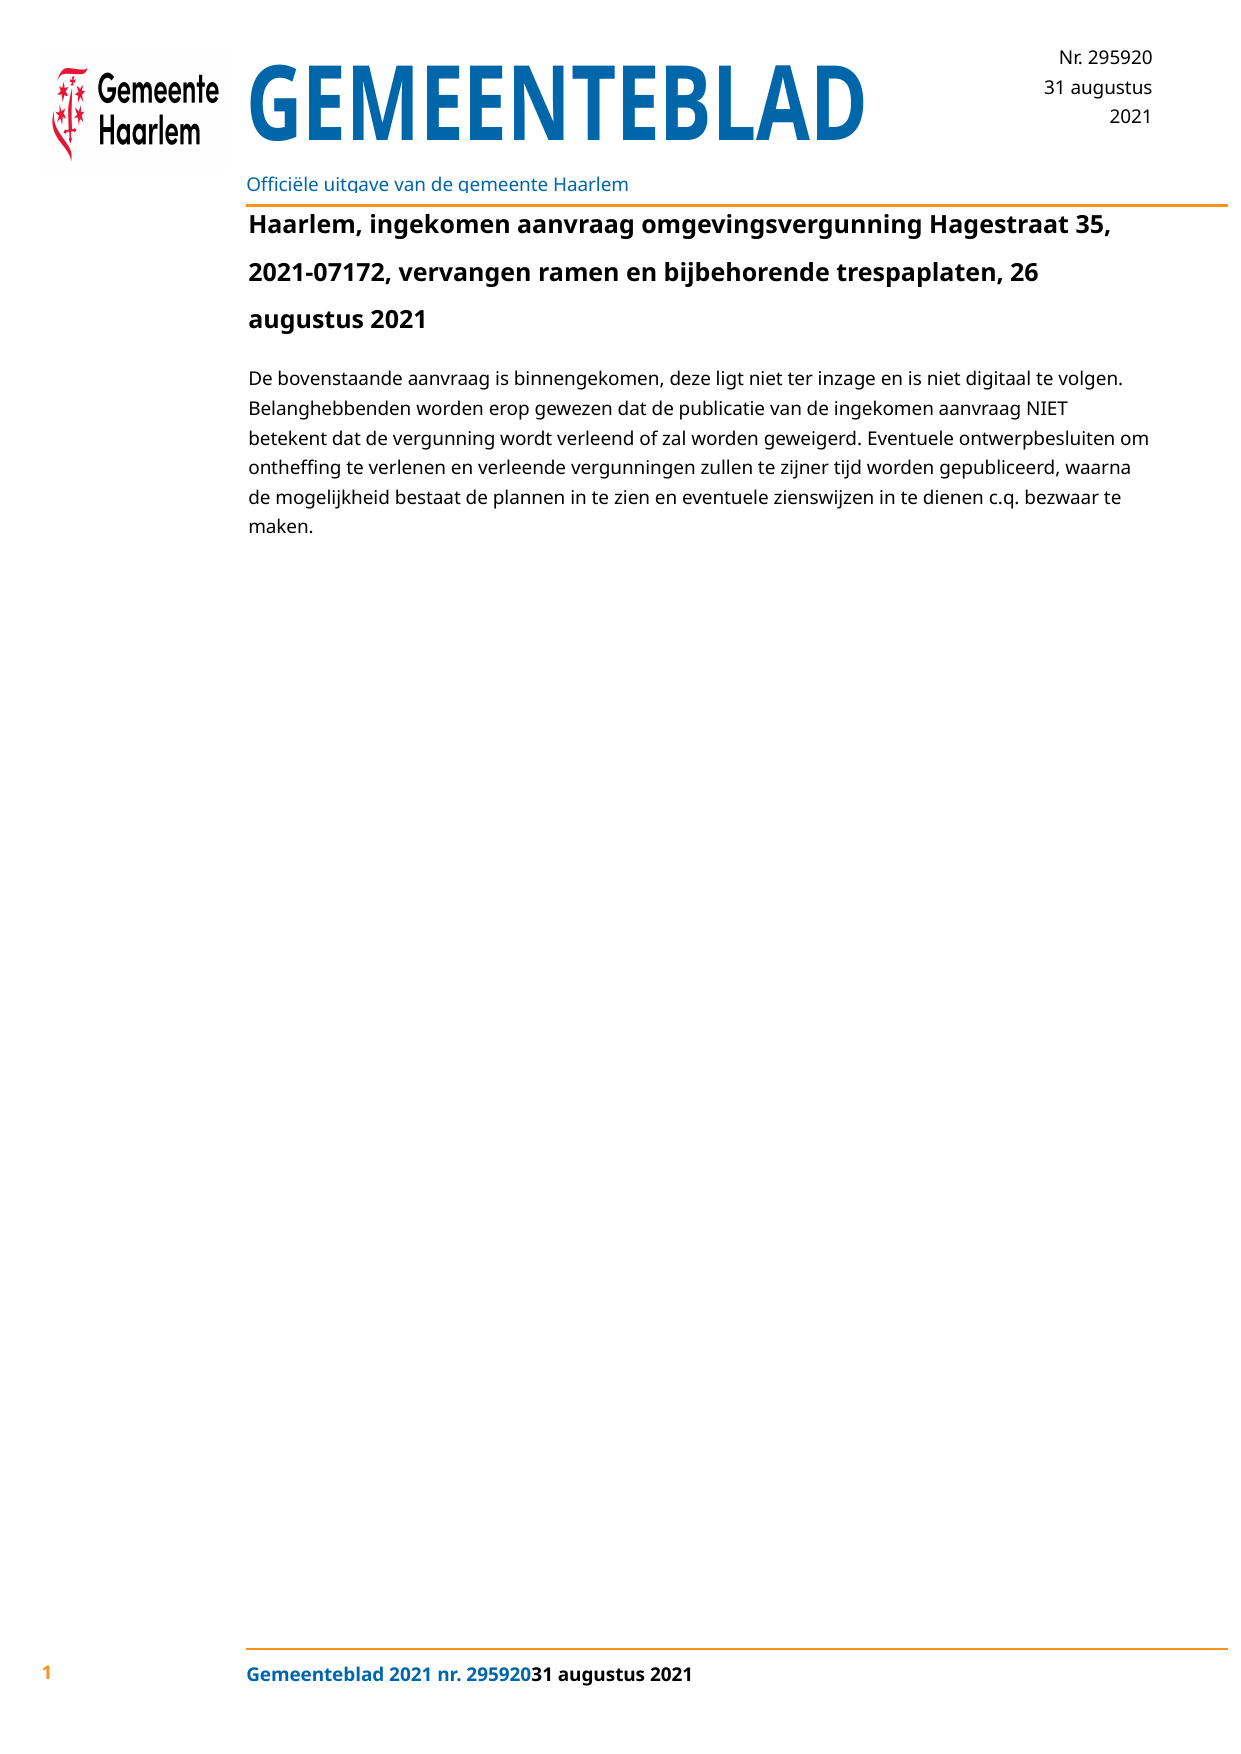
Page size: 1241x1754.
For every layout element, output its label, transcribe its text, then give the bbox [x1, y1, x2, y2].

text Haarlem, ingekomen aanvraag omgevingsvergunning Hagestraat 35, 2021-07172, vervangen ramen en bijbehorende trespaplaten, 26 augustus 2021 [248, 207, 1152, 336]
text De bovenstaande aanvraag is binnengekomen, deze ligt niet ter inzage en is niet digitaal te volgen. Belanghebbenden worden erop gewezen dat de publicatie van de ingekomen aanvraag NIET betekent dat de vergunning wordt verleend of zal worden geweigerd. Eventuele ontwerpbesluiten om ontheffing te verlenen en verleende vergunningen zullen te zijner tijd worden gepubliceerd, waarna de mogelijkheid bestaat de plannen in te zien en eventuele zienswijzen in te dienen c.q. bezwaar te maken. [248, 366, 1152, 539]
picture [41, 47, 231, 172]
